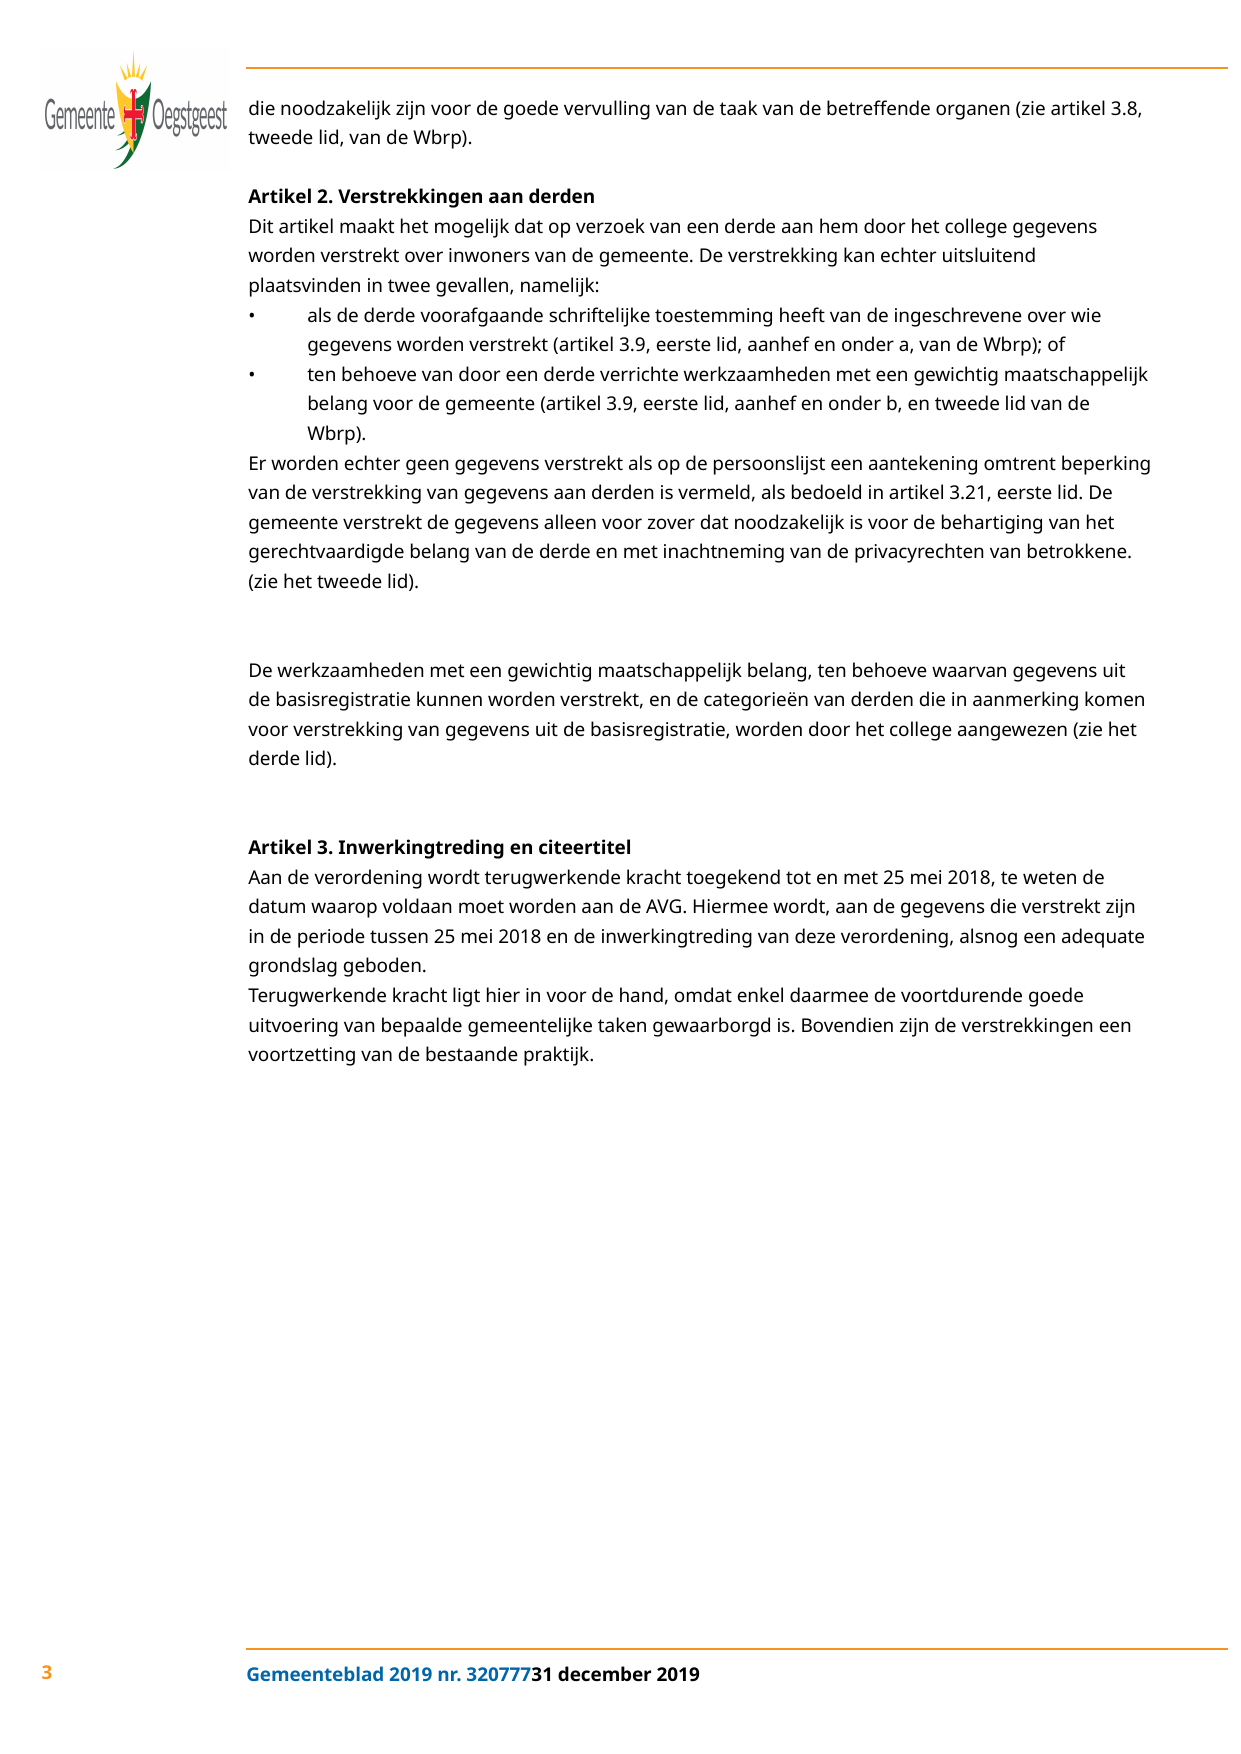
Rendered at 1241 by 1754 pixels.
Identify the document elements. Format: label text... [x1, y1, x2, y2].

text De werkzaamheden met een gewichtig maatschappelijk belang, ten behoeve waarvan gegevens uit de basisregistratie kunnen worden verstrekt, en de categorieën van derden die in aanmerking komen voor verstrekking van gegevens uit de basisregistratie, worden door het college aangewezen (zie het derde lid). [248, 657, 1152, 771]
list als de derde voorafgaande schriftelijke toestemming heeft van de ingeschrevene over wie gegevens worden verstrekt (artikel 3.9, eerste lid, aanhef en onder a, van de Wbrp); of [248, 302, 1152, 357]
text Dit artikel maakt het mogelijk dat op verzoek van een derde aan hem door het college gegevens worden verstrekt over inwoners van de gemeente. De verstrekking kan echter uitsluitend plaatsvinden in twee gevallen, namelijk: [248, 213, 1152, 298]
picture [41, 47, 231, 172]
list ten behoeve van door een derde verrichte werkzaamheden met een gewichtig maatschappelijk belang voor de gemeente (artikel 3.9, eerste lid, aanhef en onder b, en tweede lid van de Wbrp). [248, 361, 1152, 446]
text Artikel 2. Verstrekkingen aan derden [248, 183, 1152, 209]
text Aan de verordening wordt terugwerkende kracht toegekend tot en met 25 mei 2018, te weten de datum waarop voldaan moet worden aan de AVG. Hiermee wordt, aan de gegevens die verstrekt zijn in de periode tussen 25 mei 2018 en de inwerkingtreding van deze verordening, alsnog een adequate grondslag geboden. [248, 864, 1152, 978]
text Er worden echter geen gegevens verstrekt als op de persoonslijst een aantekening omtrent beperking van de verstrekking van gegevens aan derden is vermeld, als bedoeld in artikel 3.21, eerste lid. De gemeente verstrekt de gegevens alleen voor zover dat noodzakelijk is voor de behartiging van het gerechtvaardigde belang van de derde en met inachtneming van de privacyrechten van betrokkene. (zie het tweede lid). [248, 450, 1152, 594]
text Artikel 3. Inwerkingtreding en citeertitel [248, 834, 1152, 860]
text Terugwerkende kracht ligt hier in voor de hand, omdat enkel daarmee de voortdurende goede uitvoering van bepaalde gemeentelijke taken gewaarborgd is. Bovendien zijn de verstrekkingen een voortzetting van de bestaande praktijk. [248, 982, 1152, 1067]
text die noodzakelijk zijn voor de goede vervulling van de taak van de betreffende organen (zie artikel 3.8, tweede lid, van de Wbrp). [248, 95, 1152, 150]
